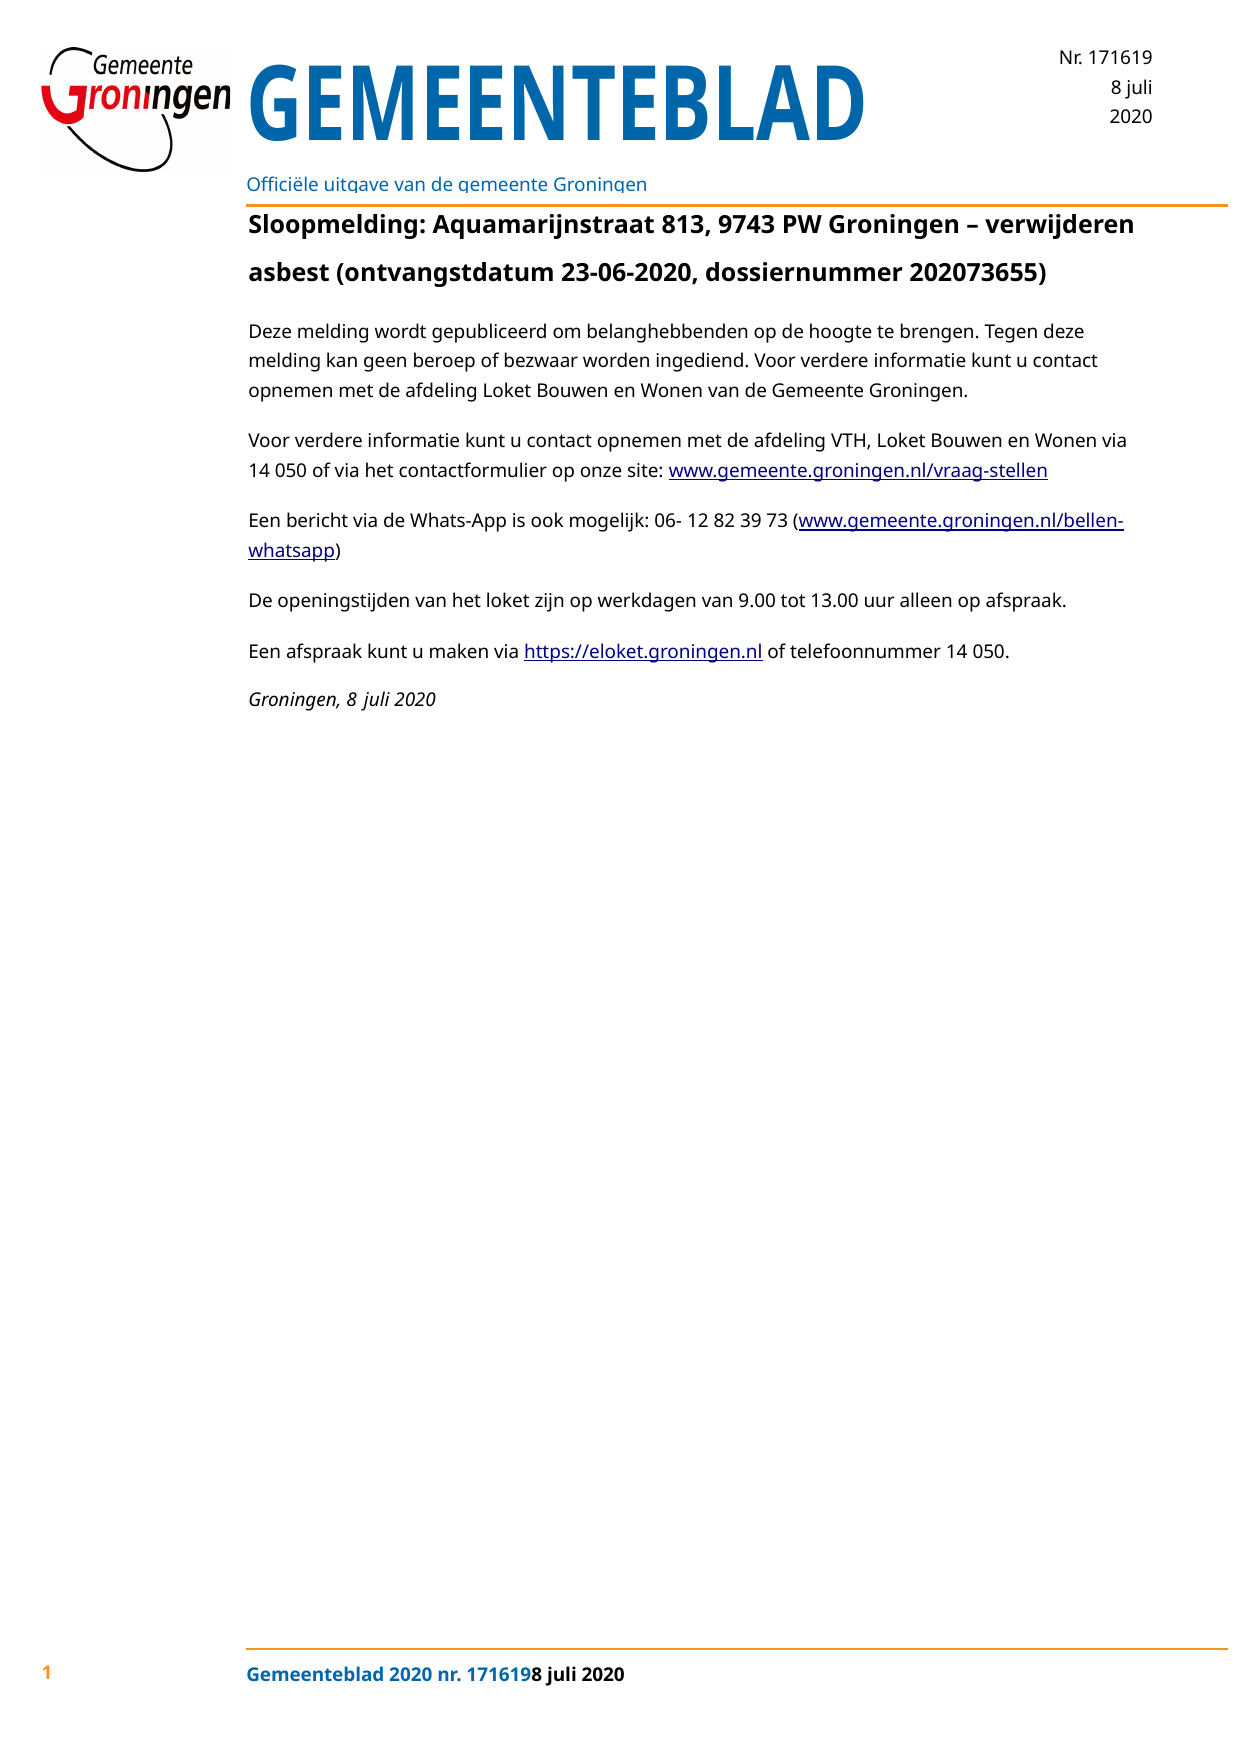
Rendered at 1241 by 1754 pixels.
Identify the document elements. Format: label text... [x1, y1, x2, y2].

text Een afspraak kunt u maken via https://eloket.groningen.nl of telefoonnummer 14 050. [248, 638, 1152, 664]
text Sloopmelding: Aquamarijnstraat 813, 9743 PW Groningen – verwijderen asbest (ontvangstdatum 23-06-2020, dossiernummer 202073655) [248, 207, 1152, 288]
picture [41, 47, 231, 172]
text De openingstijden van het loket zijn op werkdagen van 9.00 tot 13.00 uur alleen op afspraak. [248, 587, 1152, 613]
text Deze melding wordt gepubliceerd om belanghebbenden op de hoogte te brengen. Tegen deze melding kan geen beroep of bezwaar worden ingediend. Voor verdere informatie kunt u contact opnemen met de afdeling Loket Bouwen en Wonen van de Gemeente Groningen. [248, 318, 1152, 403]
text Voor verdere informatie kunt u contact opnemen met de afdeling VTH, Loket Bouwen en Wonen via 14 050 of via het contactformulier op onze site: www.gemeente.groningen.nl/vraag-stellen [248, 427, 1152, 483]
text Een bericht via de Whats-App is ook mogelijk: 06- 12 82 39 73 (www.gemeente.groningen.nl/bellen-whatsapp) [248, 507, 1152, 563]
text Groningen, 8 juli 2020 [248, 686, 1152, 711]
